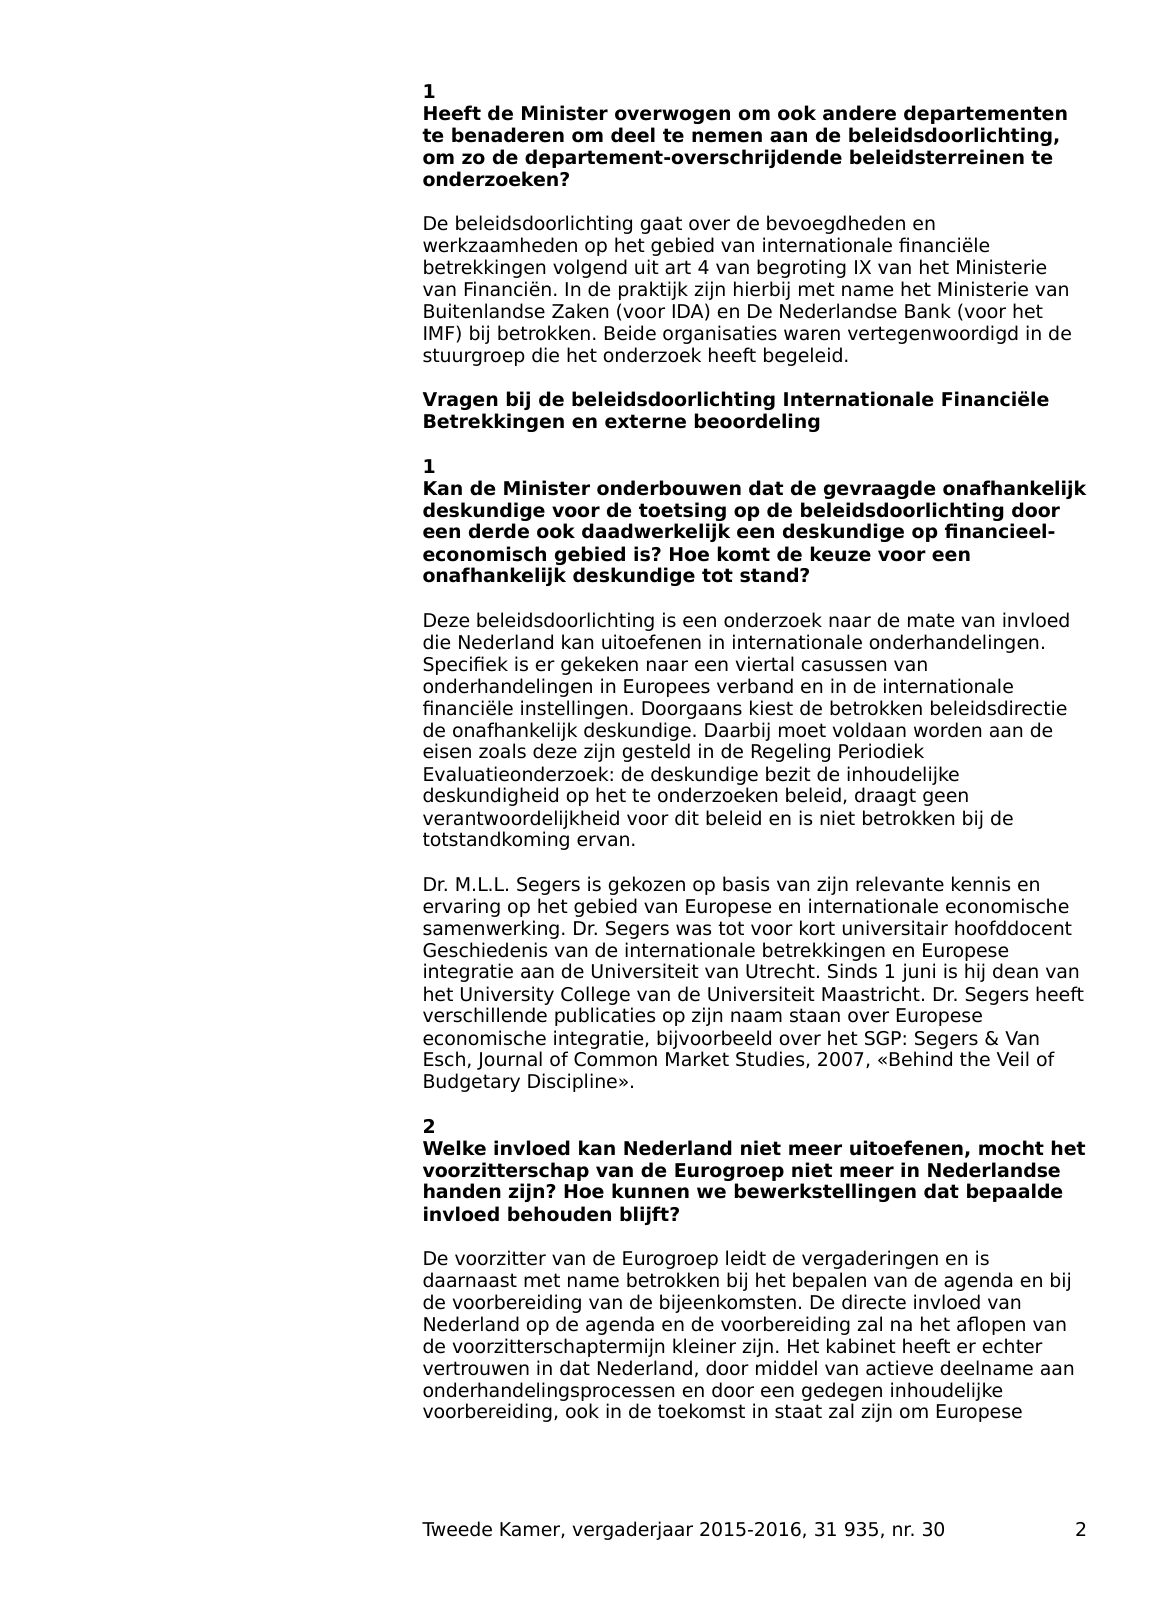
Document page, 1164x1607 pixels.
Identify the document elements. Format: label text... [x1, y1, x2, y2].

text De beleidsdoorlichting gaat over de bevoegdheden en werkzaamheden op het gebied van internationale financiële betrekkingen volgend uit art 4 van begroting IX van het Ministerie van Financiën. In de praktijk zijn hierbij met name het Ministerie van Buitenlandse Zaken (voor IDA) en De Nederlandse Bank (voor het IMF) bij betrokken. Beide organisaties waren vertegenwoordigd in de stuurgroep die het onderzoek heeft begeleid. [422, 213, 1087, 367]
subtitle Vragen bij de beleidsdoorlichting Internationale Financiële Betrekkingen en externe beoordeling [422, 389, 1087, 433]
text Heeft de Minister overwogen om ook andere departementen te benaderen om deel te nemen aan de beleidsdoorlichting, om zo de departement-overschrijdende beleidsterreinen te onderzoeken? [422, 103, 1087, 191]
text 1 [422, 456, 1087, 477]
text Kan de Minister onderbouwen dat de gevraagde onafhankelijk deskundige voor de toetsing op de beleidsdoorlichting door een derde ook daadwerkelijk een deskundige op financieel-economisch gebied is? Hoe komt de keuze voor een onafhankelijk deskundige tot stand? [422, 477, 1087, 587]
text 1 [422, 81, 1087, 103]
text 2 [422, 1116, 1087, 1137]
text De voorzitter van de Eurogroep leidt de vergaderingen en is daarnaast met name betrokken bij het bepalen van de agenda en bij de voorbereiding van de bijeenkomsten. De directe invloed van Nederland op de agenda en de voorbereiding zal na het aflopen van de voorzitterschaptermijn kleiner zijn. Het kabinet heeft er echter vertrouwen in dat Nederland, door middel van actieve deelname aan onderhandelingsprocessen en door een gedegen inhoudelijke voorbereiding, ook in de toekomst in staat zal zijn om Europese [422, 1248, 1087, 1423]
text Welke invloed kan Nederland niet meer uitoefenen, mocht het voorzitterschap van de Eurogroep niet meer in Nederlandse handen zijn? Hoe kunnen we bewerkstellingen dat bepaalde invloed behouden blijft? [422, 1137, 1087, 1225]
text Dr. M.L.L. Segers is gekozen op basis van zijn relevante kennis en ervaring op het gebied van Europese en internationale economische samenwerking. Dr. Segers was tot voor kort universitair hoofddocent Geschiedenis van de internationale betrekkingen en Europese integratie aan de Universiteit van Utrecht. Sinds 1 juni is hij dean van het University College van de Universiteit Maastricht. Dr. Segers heeft verschillende publicaties op zijn naam staan over Europese economische integratie, bijvoorbeeld over het SGP: Segers & Van Esch, Journal of Common Market Studies, 2007, «Behind the Veil of Budgetary Discipline». [422, 873, 1087, 1093]
text Deze beleidsdoorlichting is een onderzoek naar de mate van invloed die Nederland kan uitoefenen in internationale onderhandelingen. Specifiek is er gekeken naar een viertal casussen van onderhandelingen in Europees verband en in de internationale financiële instellingen. Doorgaans kiest de betrokken beleidsdirectie de onafhankelijk deskundige. Daarbij moet voldaan worden aan de eisen zoals deze zijn gesteld in de Regeling Periodiek Evaluatieonderzoek: de deskundige bezit de inhoudelijke deskundigheid op het te onderzoeken beleid, draagt geen verantwoordelijkheid voor dit beleid en is niet betrokken bij de totstandkoming ervan. [422, 609, 1087, 851]
